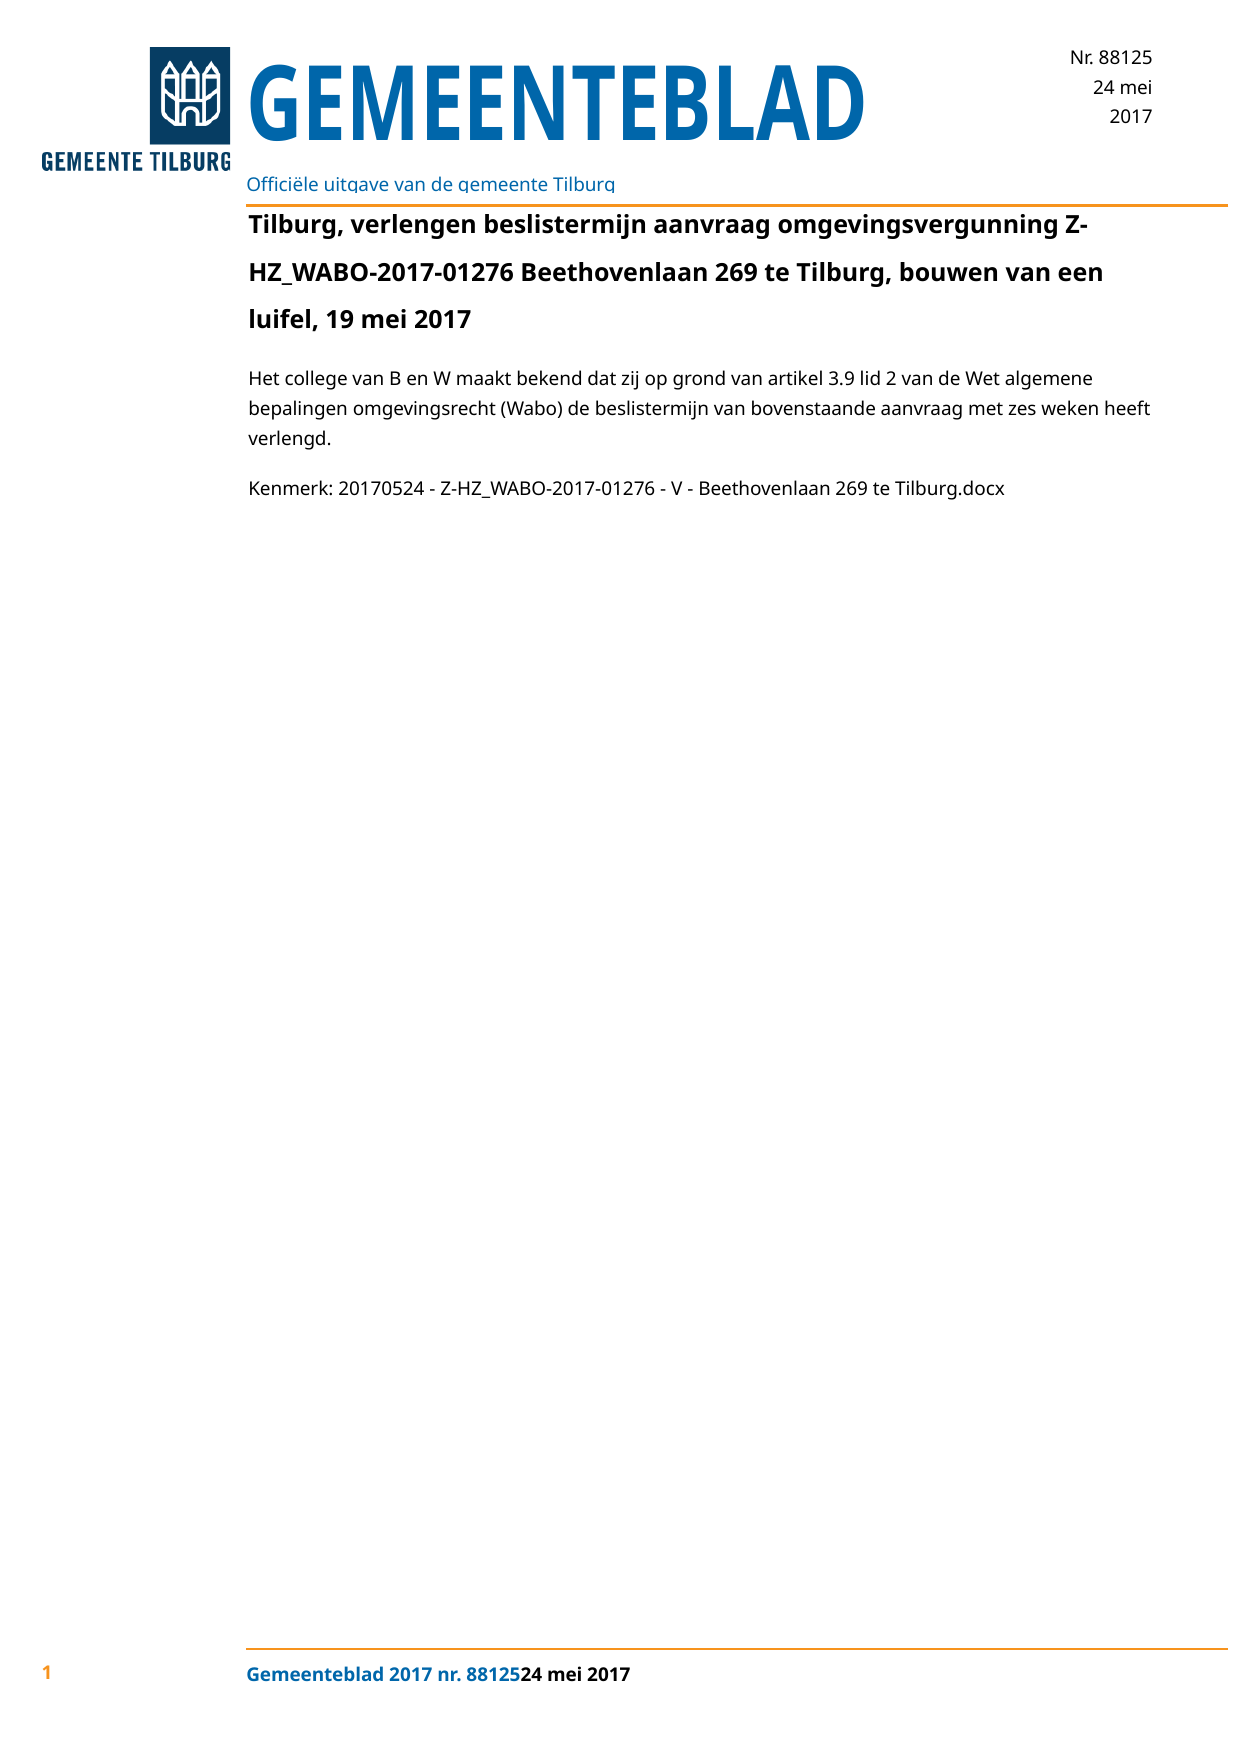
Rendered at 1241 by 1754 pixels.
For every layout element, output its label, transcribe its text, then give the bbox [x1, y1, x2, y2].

picture [41, 47, 231, 172]
text Kenmerk: 20170524 - Z-HZ_WABO-2017-01276 - V - Beethovenlaan 269 te Tilburg.docx [248, 475, 1152, 501]
text Tilburg, verlengen beslistermijn aanvraag omgevingsvergunning Z-HZ_WABO-2017-01276 Beethovenlaan 269 te Tilburg, bouwen van een luifel, 19 mei 2017 [248, 207, 1152, 336]
text Het college van B en W maakt bekend dat zij op grond van artikel 3.9 lid 2 van de Wet algemene bepalingen omgevingsrecht (Wabo) de beslistermijn van bovenstaande aanvraag met zes weken heeft verlengd. [248, 366, 1152, 450]
